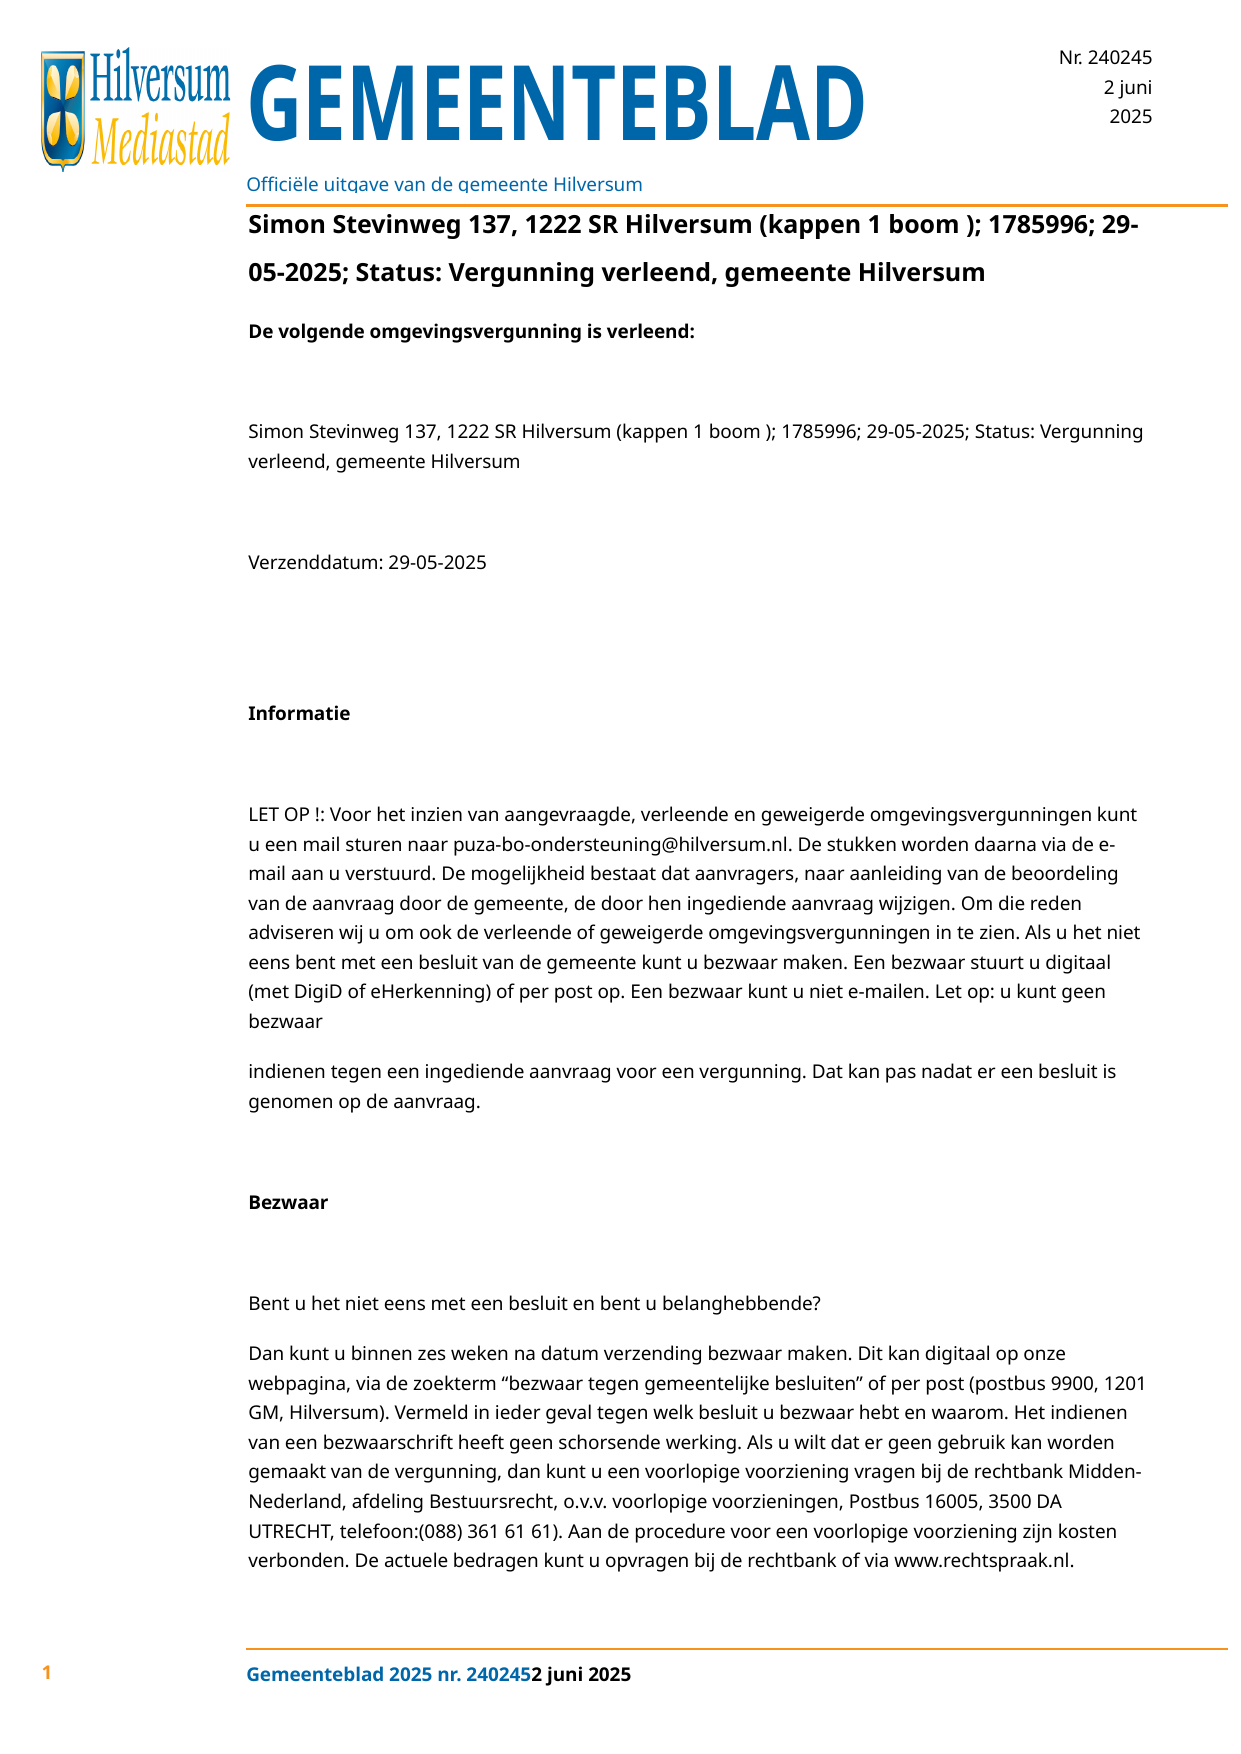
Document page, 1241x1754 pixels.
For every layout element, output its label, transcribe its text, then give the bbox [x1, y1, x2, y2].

text Simon Stevinweg 137, 1222 SR Hilversum (kappen 1 boom ); 1785996; 29-05-2025; Status: Vergunning verleend, gemeente Hilversum [248, 419, 1152, 474]
text indienen tegen een ingediende aanvraag voor een vergunning. Dat kan pas nadat er een besluit is genomen op de aanvraag. [248, 1059, 1152, 1114]
text Simon Stevinweg 137, 1222 SR Hilversum (kappen 1 boom ); 1785996; 29-05-2025; Status: Vergunning verleend, gemeente Hilversum [248, 207, 1152, 288]
text Bezwaar [248, 1189, 1152, 1215]
text De volgende omgevingsvergunning is verleend: [248, 318, 1152, 344]
text Informatie [248, 700, 1152, 726]
picture [41, 47, 231, 172]
text Bent u het niet eens met een besluit en bent u belanghebbende? [248, 1290, 1152, 1316]
text Verzenddatum: 29-05-2025 [248, 549, 1152, 575]
text LET OP !: Voor het inzien van aangevraagde, verleende en geweigerde omgevingsvergunningen kunt u een mail sturen naar puza-bo-ondersteuning@hilversum.nl. De stukken worden daarna via de e-mail aan u verstuurd. De mogelijkheid bestaat dat aanvragers, naar aanleiding van de beoordeling van de aanvraag door de gemeente, de door hen ingediende aanvraag wijzigen. Om die reden adviseren wij u om ook de verleende of geweigerde omgevingsvergunningen in te zien. Als u het niet eens bent met een besluit van de gemeente kunt u bezwaar maken. Een bezwaar stuurt u digitaal (met DigiD of eHerkenning) of per post op. Een bezwaar kunt u niet e-mailen. Let op: u kunt geen bezwaar [248, 801, 1152, 1034]
text Dan kunt u binnen zes weken na datum verzending bezwaar maken. Dit kan digitaal op onze webpagina, via de zoekterm “bezwaar tegen gemeentelijke besluiten” of per post (postbus 9900, 1201 GM, Hilversum). Vermeld in ieder geval tegen welk besluit u bezwaar hebt en waarom. Het indienen van een bezwaarschrift heeft geen schorsende werking. Als u wilt dat er geen gebruik kan worden gemaakt van de vergunning, dan kunt u een voorlopige voorziening vragen bij de rechtbank Midden-Nederland, afdeling Bestuursrecht, o.v.v. voorlopige voorzieningen, Postbus 16005, 3500 DA UTRECHT, telefoon:(088) 361 61 61). Aan de procedure voor een voorlopige voorziening zijn kosten verbonden. De actuele bedragen kunt u opvragen bij de rechtbank of via www.rechtspraak.nl. [248, 1340, 1152, 1573]
